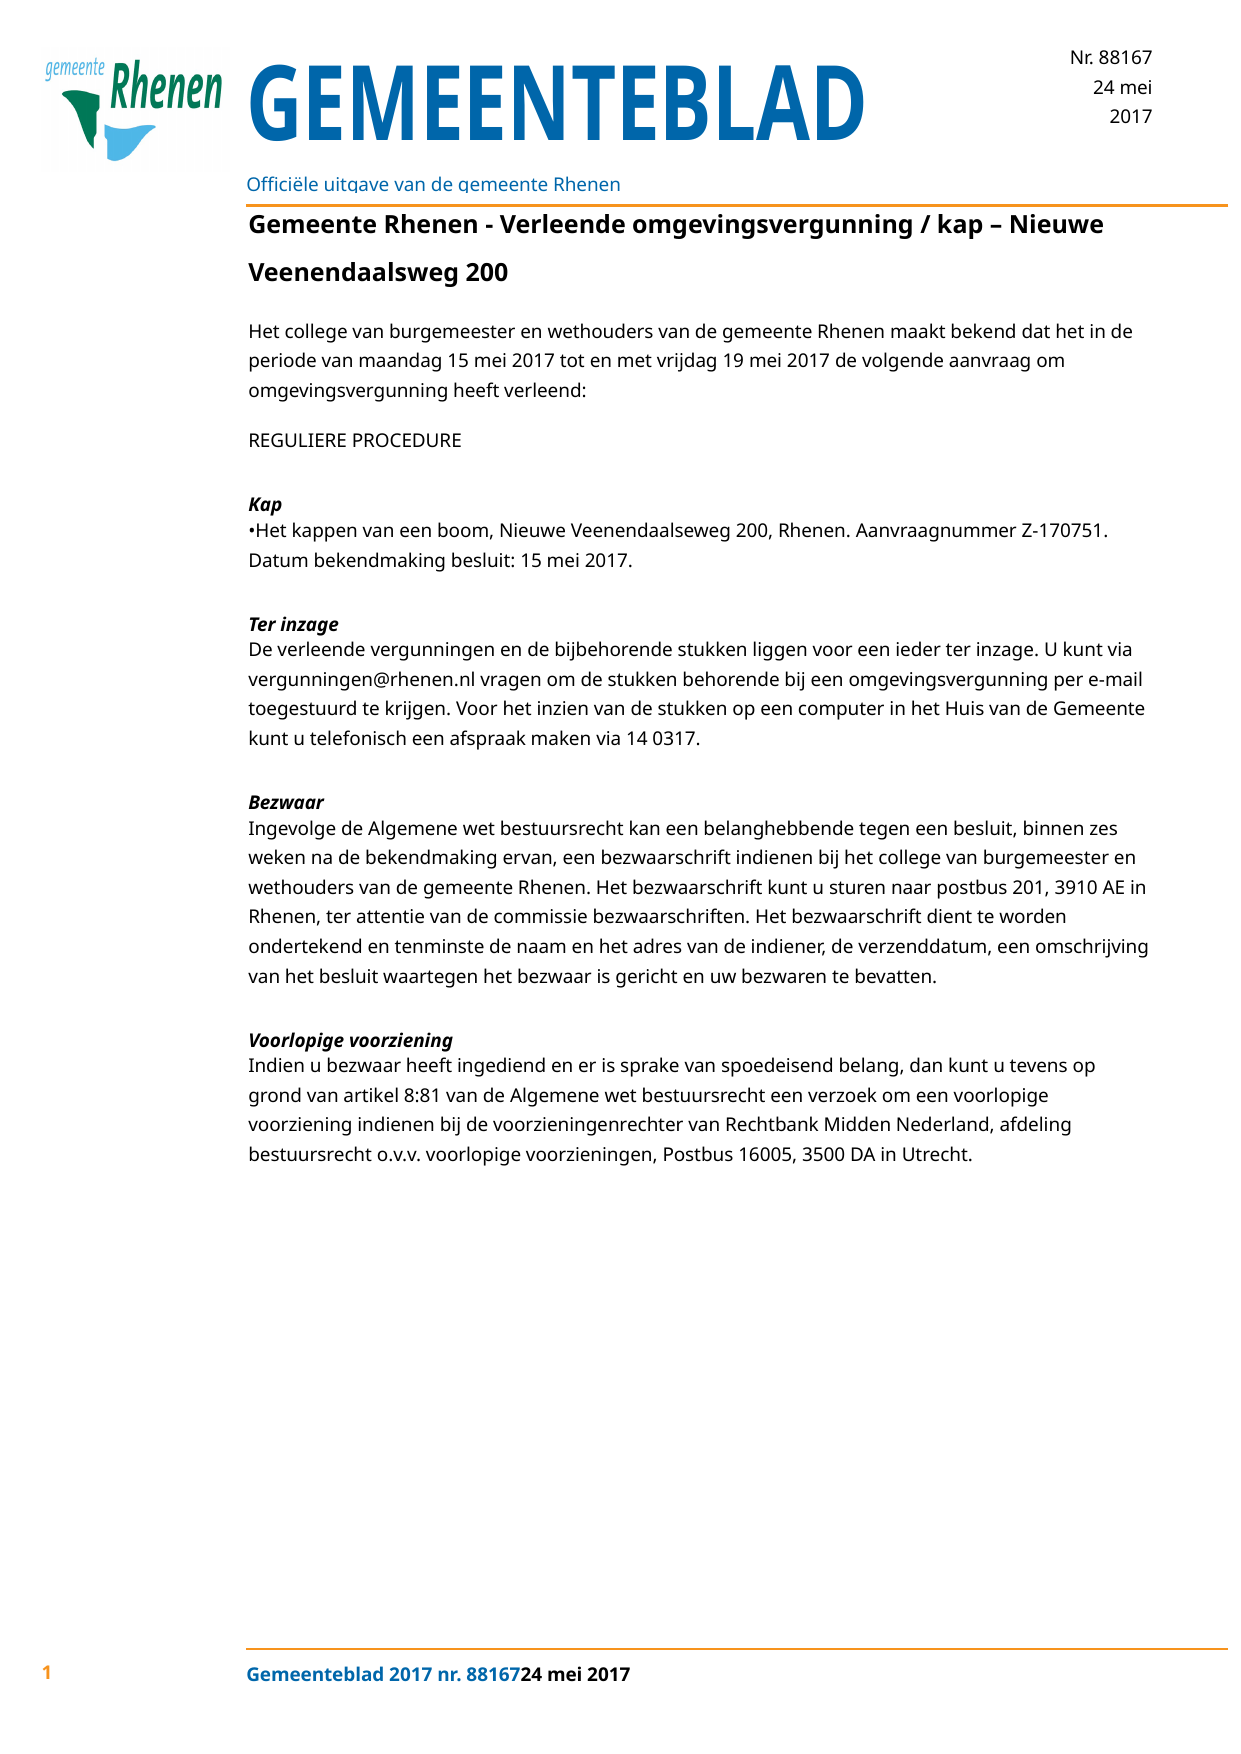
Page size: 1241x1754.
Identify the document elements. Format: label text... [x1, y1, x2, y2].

text Bezwaar [248, 789, 1152, 815]
text REGULIERE PROCEDURE [248, 427, 1152, 453]
text Kap [248, 491, 1152, 517]
text De verleende vergunningen en de bijbehorende stukken liggen voor een ieder ter inzage. U kunt via vergunningen@rhenen.nl vragen om de stukken behorende bij een omgevingsvergunning per e-mail toegestuurd te krijgen. Voor het inzien van de stukken op een computer in het Huis van de Gemeente kunt u telefonisch een afspraak maken via 14 0317. [248, 636, 1152, 751]
text Ingevolge de Algemene wet bestuursrecht kan een belanghebbende tegen een besluit, binnen zes weken na de bekendmaking ervan, een bezwaarschrift indienen bij het college van burgemeester en wethouders van de gemeente Rhenen. Het bezwaarschrift kunt u sturen naar postbus 201, 3910 AE in Rhenen, ter attentie van de commissie bezwaarschriften. Het bezwaarschrift dient te worden ondertekend en tenminste de naam en het adres van de indiener, de verzenddatum, een omschrijving van het besluit waartegen het bezwaar is gericht en uw bezwaren te bevatten. [248, 815, 1152, 988]
picture [41, 47, 231, 172]
text Indien u bezwaar heeft ingediend en er is sprake van spoedeisend belang, dan kunt u tevens op grond van artikel 8:81 van de Algemene wet bestuursrecht een verzoek om een voorlopige voorziening indienen bij de voorzieningenrechter van Rechtbank Midden Nederland, afdeling bestuursrecht o.v.v. voorlopige voorzieningen, Postbus 16005, 3500 DA in Utrecht. [248, 1052, 1152, 1167]
text Gemeente Rhenen - Verleende omgevingsvergunning / kap – Nieuwe Veenendaalsweg 200 [248, 207, 1152, 288]
text Voorlopige voorziening [248, 1027, 1152, 1052]
text Het college van burgemeester en wethouders van de gemeente Rhenen maakt bekend dat het in de periode van maandag 15 mei 2017 tot en met vrijdag 19 mei 2017 de volgende aanvraag om omgevingsvergunning heeft verleend: [248, 318, 1152, 403]
text •Het kappen van een boom, Nieuwe Veenendaalseweg 200, Rhenen. Aanvraagnummer Z-170751. Datum bekendmaking besluit: 15 mei 2017. [248, 517, 1152, 572]
text Ter inzage [248, 611, 1152, 636]
